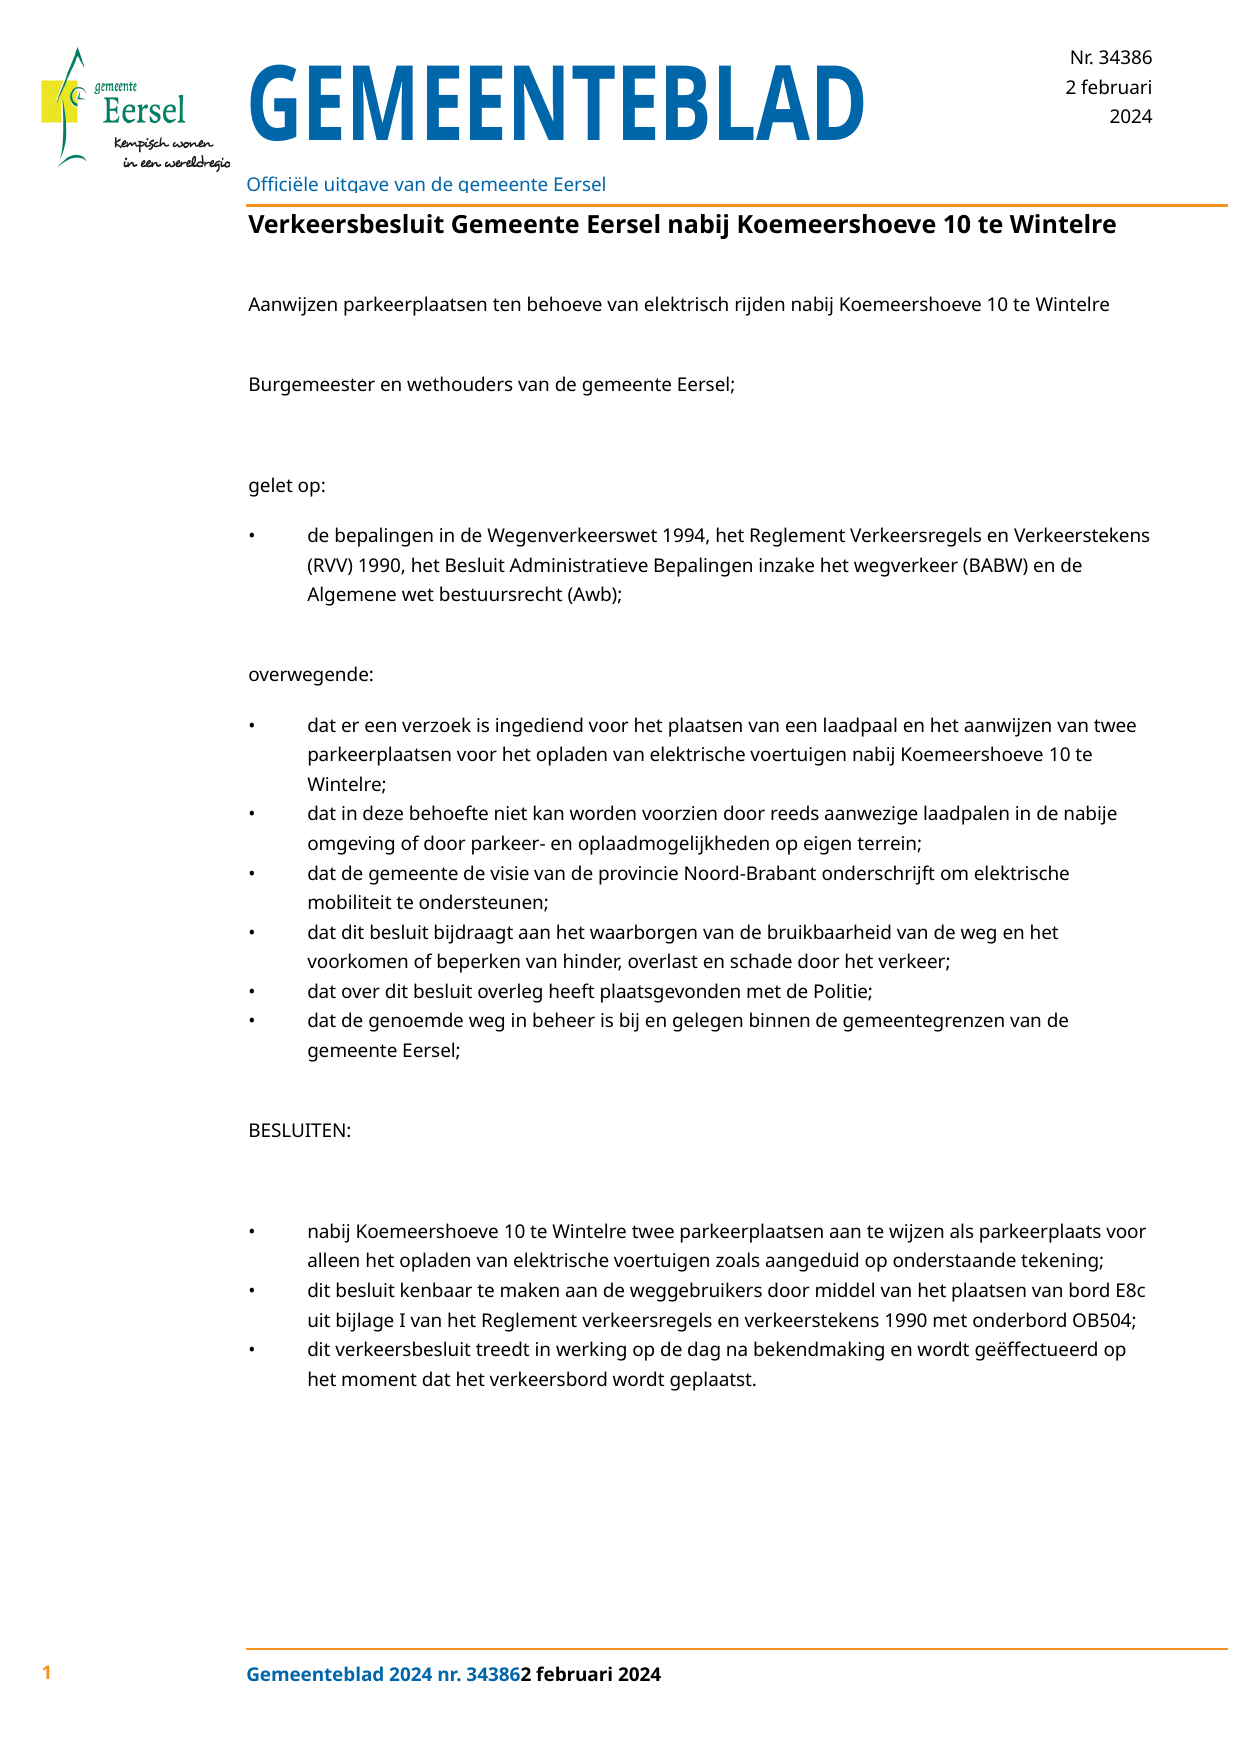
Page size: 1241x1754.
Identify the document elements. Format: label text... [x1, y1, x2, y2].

list de bepalingen in de Wegenverkeerswet 1994, het Reglement Verkeersregels en Verkeerstekens (RVV) 1990, het Besluit Administratieve Bepalingen inzake het wegverkeer (BABW) en de Algemene wet bestuursrecht (Awb); [248, 522, 1152, 607]
text gelet op: [248, 472, 1152, 498]
picture [41, 47, 231, 172]
list dat over dit besluit overleg heeft plaatsgevonden met de Politie; [248, 978, 1152, 1004]
list dat de genoemde weg in beheer is bij en gelegen binnen de gemeentegrenzen van de gemeente Eersel; [248, 1008, 1152, 1063]
text Burgemeester en wethouders van de gemeente Eersel; [248, 371, 1152, 397]
list nabij Koemeershoeve 10 te Wintelre twee parkeerplaatsen aan te wijzen als parkeerplaats voor alleen het opladen van elektrische voertuigen zoals aangeduid op onderstaande tekening; [248, 1218, 1152, 1273]
list dat er een verzoek is ingediend voor het plaatsen van een laadpaal en het aanwijzen van twee parkeerplaatsen voor het opladen van elektrische voertuigen nabij Koemeershoeve 10 te Wintelre; [248, 712, 1152, 797]
text Verkeersbesluit Gemeente Eersel nabij Koemeershoeve 10 te Wintelre [248, 207, 1152, 241]
text Aanwijzen parkeerplaatsen ten behoeve van elektrisch rijden nabij Koemeershoeve 10 te Wintelre [248, 291, 1152, 317]
text BESLUITEN: [248, 1117, 1152, 1143]
text overwegende: [248, 661, 1152, 687]
list dat in deze behoefte niet kan worden voorzien door reeds aanwezige laadpalen in de nabije omgeving of door parkeer- en oplaadmogelijkheden op eigen terrein; [248, 801, 1152, 856]
list dat dit besluit bijdraagt aan het waarborgen van de bruikbaarheid van de weg en het voorkomen of beperken van hinder, overlast en schade door het verkeer; [248, 919, 1152, 974]
list dit besluit kenbaar te maken aan de weggebruikers door middel van het plaatsen van bord E8c uit bijlage I van het Reglement verkeersregels en verkeerstekens 1990 met onderbord OB504; [248, 1277, 1152, 1333]
list dit verkeersbesluit treedt in werking op de dag na bekendmaking en wordt geëffectueerd op het moment dat het verkeersbord wordt geplaatst. [248, 1336, 1152, 1392]
list dat de gemeente de visie van de provincie Noord-Brabant onderschrijft om elektrische mobiliteit te ondersteunen; [248, 860, 1152, 915]
